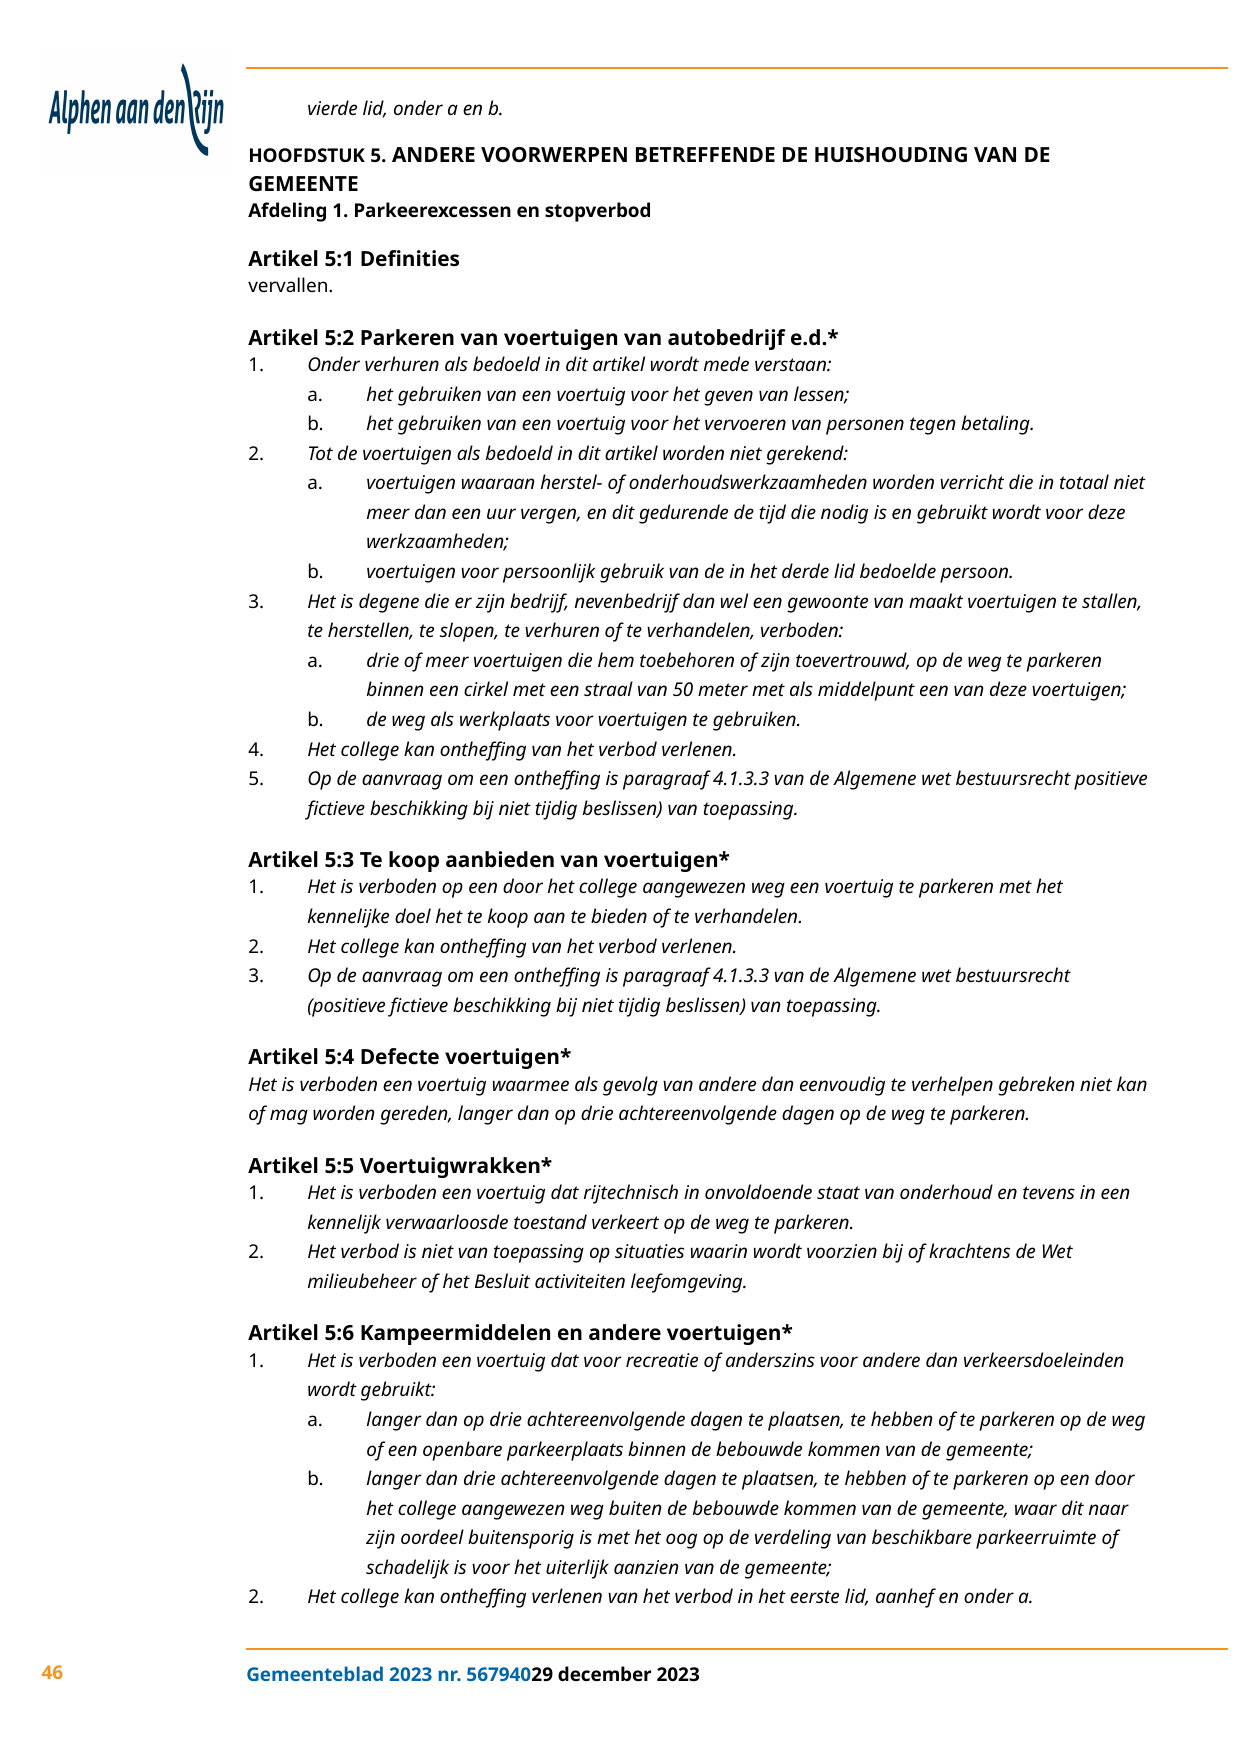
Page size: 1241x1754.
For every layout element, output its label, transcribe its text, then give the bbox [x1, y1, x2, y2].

list Het college kan ontheffing van het verbod verlenen. [248, 933, 1152, 959]
list Tot de voertuigen als bedoeld in dit artikel worden niet gerekend: [248, 440, 1152, 466]
text Afdeling 1. Parkeerexcessen en stopverbod [248, 197, 1152, 223]
list Het college kan ontheffing van het verbod verlenen. [248, 736, 1152, 761]
text Artikel 5:6 Kampeermiddelen en andere voertuigen* [248, 1318, 1152, 1347]
list Het college kan ontheffing verlenen van het verbod in het eerste lid, aanhef en onder a. [248, 1584, 1152, 1609]
list Het is verboden op een door het college aangewezen weg een voertuig te parkeren met het kennelijke doel het te koop aan te bieden of te verhandelen. [248, 874, 1152, 929]
text Artikel 5:3 Te koop aanbieden van voertuigen* [248, 845, 1152, 874]
list Onder verhuren als bedoeld in dit artikel wordt mede verstaan: [248, 351, 1152, 377]
list Het verbod is niet van toepassing op situaties waarin wordt voorzien bij of krachtens de Wet milieubeheer of het Besluit activiteiten leefomgeving. [248, 1238, 1152, 1294]
text Het is verboden een voertuig waarmee als gevolg van andere dan eenvoudig te verhelpen gebreken niet kan of mag worden gereden, langer dan op drie achtereenvolgende dagen op de weg te parkeren. [248, 1071, 1152, 1126]
list voertuigen voor persoonlijk gebruik van de in het derde lid bedoelde persoon. [307, 558, 1152, 584]
list het gebruiken van een voertuig voor het geven van lessen; [307, 381, 1152, 406]
text Artikel 5:1 Definities [248, 244, 1152, 272]
list de weg als werkplaats voor voertuigen te gebruiken. [307, 706, 1152, 732]
list voertuigen waaraan herstel- of onderhoudswerkzaamheden worden verricht die in totaal niet meer dan een uur vergen, en dit gedurende de tijd die nodig is en gebruikt wordt voor deze werkzaamheden; [307, 469, 1152, 554]
list Op de aanvraag om een ontheffing is paragraaf 4.1.3.3 van de Algemene wet bestuursrecht (positieve fictieve beschikking bij niet tijdig beslissen) van toepassing. [248, 962, 1152, 1018]
list het gebruiken van een voertuig voor het vervoeren van personen tegen betaling. [307, 410, 1152, 436]
picture [41, 47, 231, 172]
text vervallen. [248, 272, 1152, 298]
text Artikel 5:5 Voertuigwrakken* [248, 1151, 1152, 1179]
list drie of meer voertuigen die hem toebehoren of zijn toevertrouwd, op de weg te parkeren binnen een cirkel met een straal van 50 meter met als middelpunt een van deze voertuigen; [307, 647, 1152, 702]
list Het is verboden een voertuig dat voor recreatie of anderszins voor andere dan verkeersdoeleinden wordt gebruikt: [248, 1347, 1152, 1402]
list Het is degene die er zijn bedrijf, nevenbedrijf dan wel een gewoonte van maakt voertuigen te stallen, te herstellen, te slopen, te verhuren of te verhandelen, verboden: [248, 588, 1152, 643]
list langer dan drie achtereenvolgende dagen te plaatsen, te hebben of te parkeren op een door het college aangewezen weg buiten de bebouwde kommen van de gemeente, waar dit naar zijn oordeel buitensporig is met het oog op de verdeling van beschikbare parkeerruimte of schadelijk is voor het uiterlijk aanzien van de gemeente; [307, 1465, 1152, 1580]
text HOOFDSTUK 5. ANDERE VOORWERPEN BETREFFENDE DE HUISHOUDING VAN DE GEMEENTE [248, 140, 1152, 197]
list Op de aanvraag om een ontheffing is paragraaf 4.1.3.3 van de Algemene wet bestuursrecht positieve fictieve beschikking bij niet tijdig beslissen) van toepassing. [248, 765, 1152, 821]
list Het is verboden een voertuig dat rijtechnisch in onvoldoende staat van onderhoud en tevens in een kennelijk verwaarloosde toestand verkeert op de weg te parkeren. [248, 1179, 1152, 1235]
list langer dan op drie achtereenvolgende dagen te plaatsen, te hebben of te parkeren op de weg of een openbare parkeerplaats binnen de bebouwde kommen van de gemeente; [307, 1406, 1152, 1461]
list vierde lid, onder a en b. [248, 95, 1152, 121]
text Artikel 5:2 Parkeren van voertuigen van autobedrijf e.d.* [248, 323, 1152, 351]
text Artikel 5:4 Defecte voertuigen* [248, 1042, 1152, 1071]
